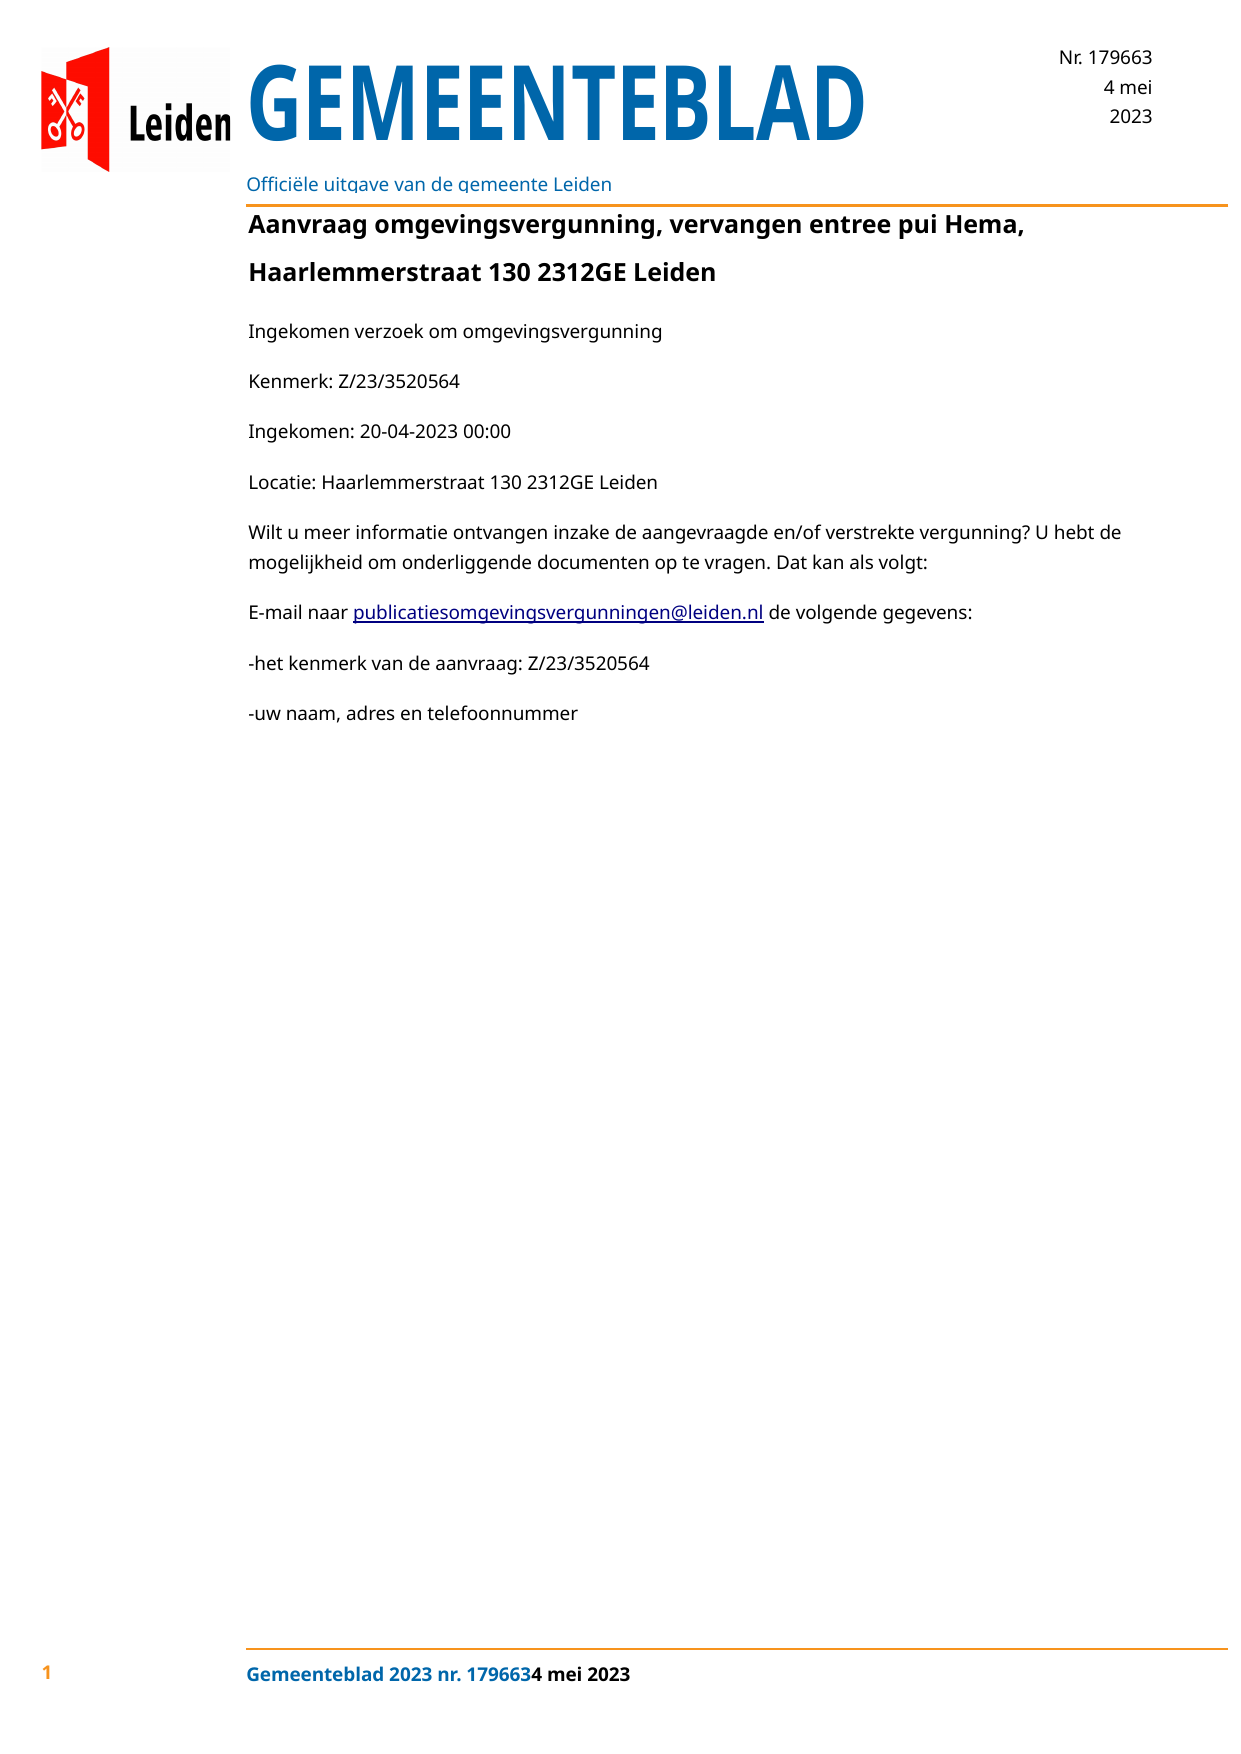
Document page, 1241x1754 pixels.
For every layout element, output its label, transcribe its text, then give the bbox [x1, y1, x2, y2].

text E-mail naar publicatiesomgevingsvergunningen@leiden.nl de volgende gegevens: [248, 599, 1152, 625]
text Kenmerk: Z/23/3520564 [248, 368, 1152, 394]
text -het kenmerk van de aanvraag: Z/23/3520564 [248, 650, 1152, 676]
text Ingekomen verzoek om omgevingsvergunning [248, 318, 1152, 344]
text Locatie: Haarlemmerstraat 130 2312GE Leiden [248, 469, 1152, 495]
text -uw naam, adres en telefoonnummer [248, 700, 1152, 726]
text Aanvraag omgevingsvergunning, vervangen entree pui Hema, Haarlemmerstraat 130 2312GE Leiden [248, 207, 1152, 288]
picture [41, 47, 231, 172]
text Wilt u meer informatie ontvangen inzake de aangevraagde en/of verstrekte vergunning? U hebt de mogelijkheid om onderliggende documenten op te vragen. Dat kan als volgt: [248, 519, 1152, 575]
text Ingekomen: 20-04-2023 00:00 [248, 419, 1152, 444]
